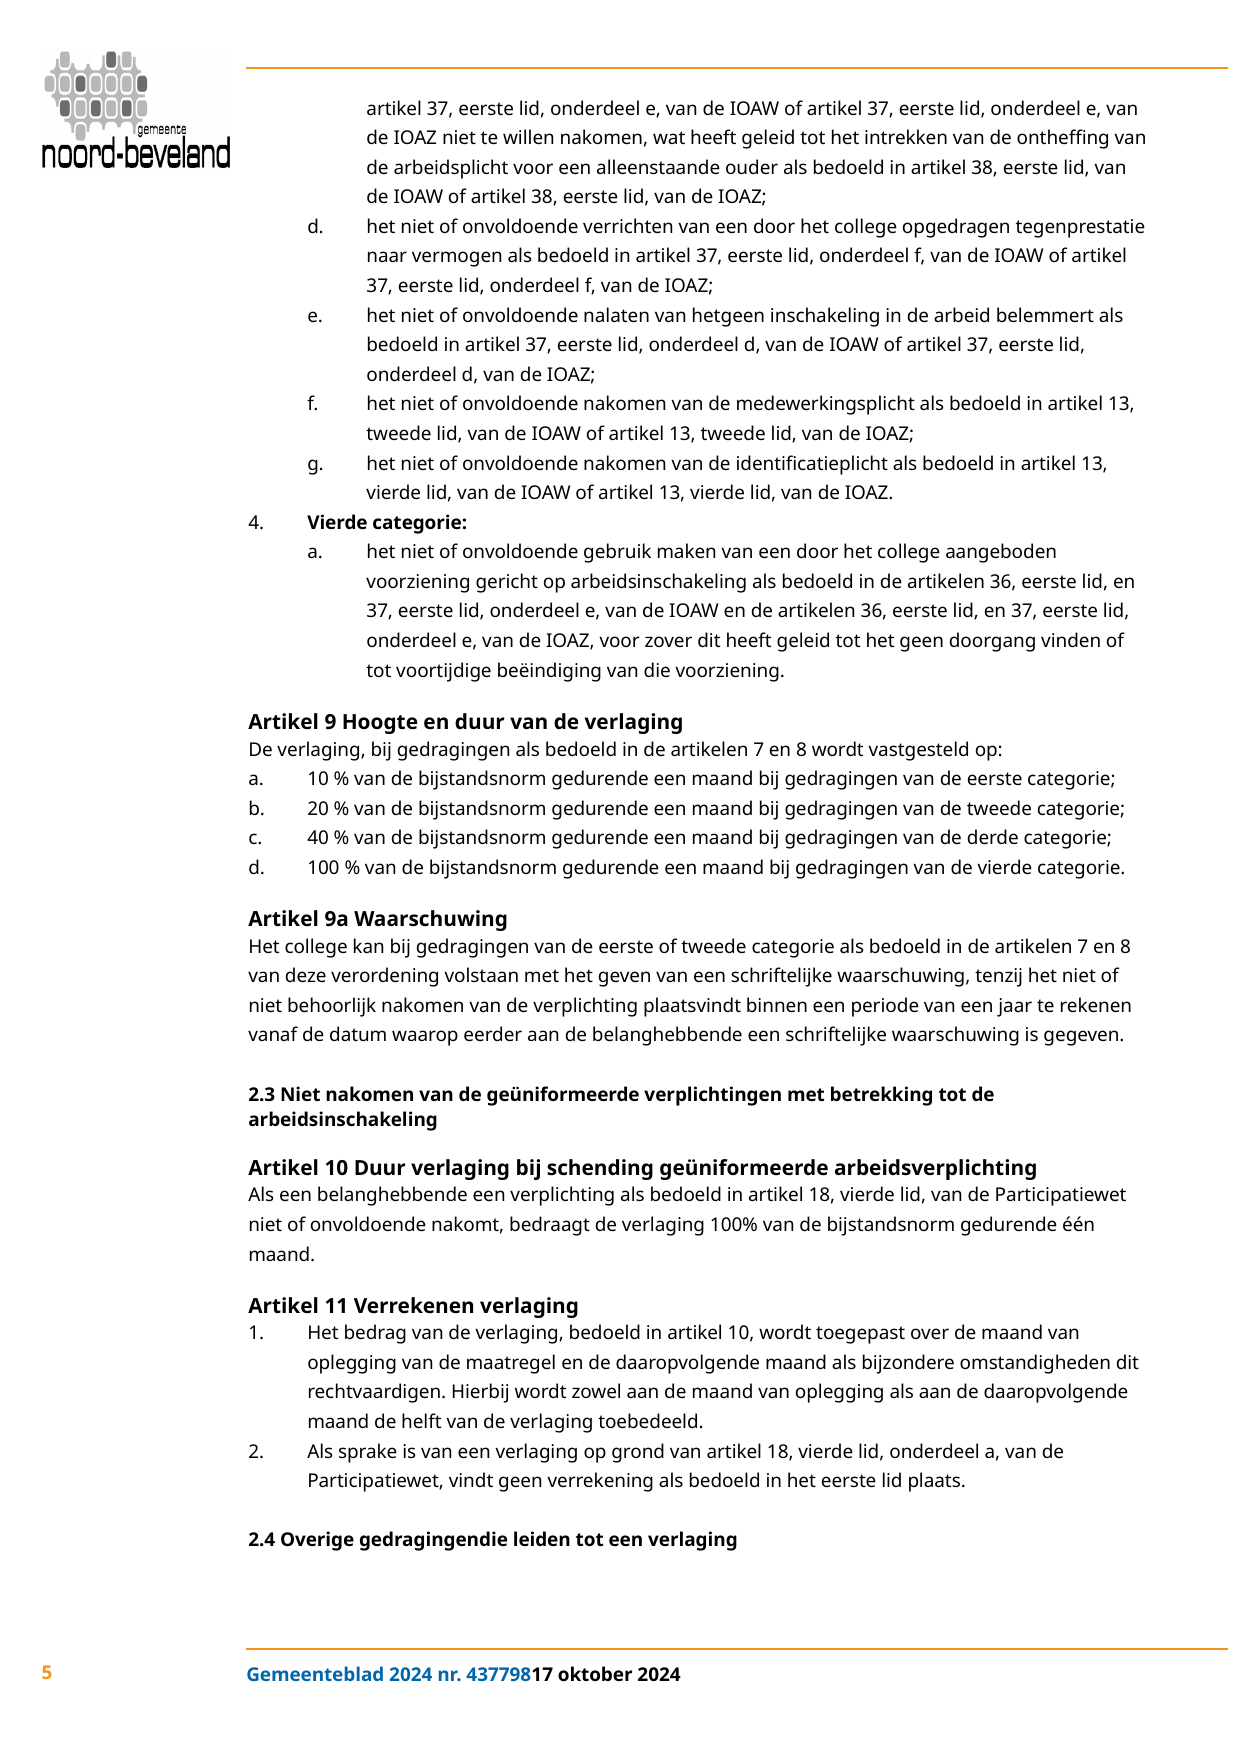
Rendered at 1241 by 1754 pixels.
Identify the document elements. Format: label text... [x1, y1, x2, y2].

list 100 % van de bijstandsnorm gedurende een maand bij gedragingen van de vierde categorie. [248, 854, 1152, 880]
list 10 % van de bijstandsnorm gedurende een maand bij gedragingen van de eerste categorie; [248, 765, 1152, 791]
text 2.3 Niet nakomen van de geüniformeerde verplichtingen met betrekking tot de arbeidsinschakeling [248, 1081, 1152, 1132]
text Als een belanghebbende een verplichting als bedoeld in artikel 18, vierde lid, van de Participatiewet niet of onvoldoende nakomt, bedraagt de verlaging 100% van de bijstandsnorm gedurende één maand. [248, 1182, 1152, 1266]
text Artikel 11 Verrekenen verlaging [248, 1291, 1152, 1319]
list het niet of onvoldoende gebruik maken van een door het college aangeboden voorziening gericht op arbeidsinschakeling als bedoeld in de artikelen 36, eerste lid, en 37, eerste lid, onderdeel e, van de IOAW en de artikelen 36, eerste lid, en 37, eerste lid, onderdeel e, van de IOAZ, voor zover dit heeft geleid tot het geen doorgang vinden of tot voortijdige beëindiging van die voorziening. [307, 538, 1152, 683]
text Artikel 9 Hoogte en duur van de verlaging [248, 707, 1152, 736]
text Het college kan bij gedragingen van de eerste of tweede categorie als bedoeld in de artikelen 7 en 8 van deze verordening volstaan met het geven van een schriftelijke waarschuwing, tenzij het niet of niet behoorlijk nakomen van de verplichting plaatsvindt binnen een periode van een jaar te rekenen vanaf de datum waarop eerder aan de belanghebbende een schriftelijke waarschuwing is gegeven. [248, 933, 1152, 1047]
list het niet of onvoldoende nakomen van de identificatieplicht als bedoeld in artikel 13, vierde lid, van de IOAW of artikel 13, vierde lid, van de IOAZ. [307, 450, 1152, 505]
list 20 % van de bijstandsnorm gedurende een maand bij gedragingen van de tweede categorie; [248, 795, 1152, 821]
list het niet of onvoldoende nakomen van de medewerkingsplicht als bedoeld in artikel 13, tweede lid, van de IOAW of artikel 13, tweede lid, van de IOAZ; [307, 391, 1152, 446]
text De verlaging, bij gedragingen als bedoeld in de artikelen 7 en 8 wordt vastgesteld op: [248, 736, 1152, 761]
list het niet of onvoldoende nalaten van hetgeen inschakeling in de arbeid belemmert als bedoeld in artikel 37, eerste lid, onderdeel d, van de IOAW of artikel 37, eerste lid, onderdeel d, van de IOAZ; [307, 302, 1152, 387]
picture [41, 47, 231, 172]
text Artikel 10 Duur verlaging bij schending geüniformeerde arbeidsverplichting [248, 1153, 1152, 1182]
text Artikel 9a Waarschuwing [248, 904, 1152, 933]
list Als sprake is van een verlaging op grond van artikel 18, vierde lid, onderdeel a, van de Participatiewet, vindt geen verrekening als bedoeld in het eerste lid plaats. [248, 1438, 1152, 1493]
list artikel 37, eerste lid, onderdeel e, van de IOAW of artikel 37, eerste lid, onderdeel e, van de IOAZ niet te willen nakomen, wat heeft geleid tot het intrekken van de ontheffing van de arbeidsplicht voor een alleenstaande ouder als bedoeld in artikel 38, eerste lid, van de IOAW of artikel 38, eerste lid, van de IOAZ; [307, 95, 1152, 209]
text 2.4 Overige gedragingendie leiden tot een verlaging [248, 1527, 1152, 1552]
list 40 % van de bijstandsnorm gedurende een maand bij gedragingen van de derde categorie; [248, 824, 1152, 850]
list Vierde categorie: [248, 509, 1152, 535]
list Het bedrag van de verlaging, bedoeld in artikel 10, wordt toegepast over de maand van oplegging van de maatregel en de daaropvolgende maand als bijzondere omstandigheden dit rechtvaardigen. Hierbij wordt zowel aan de maand van oplegging als aan de daaropvolgende maand de helft van de verlaging toebedeeld. [248, 1319, 1152, 1434]
list het niet of onvoldoende verrichten van een door het college opgedragen tegenprestatie naar vermogen als bedoeld in artikel 37, eerste lid, onderdeel f, van de IOAW of artikel 37, eerste lid, onderdeel f, van de IOAZ; [307, 213, 1152, 298]
